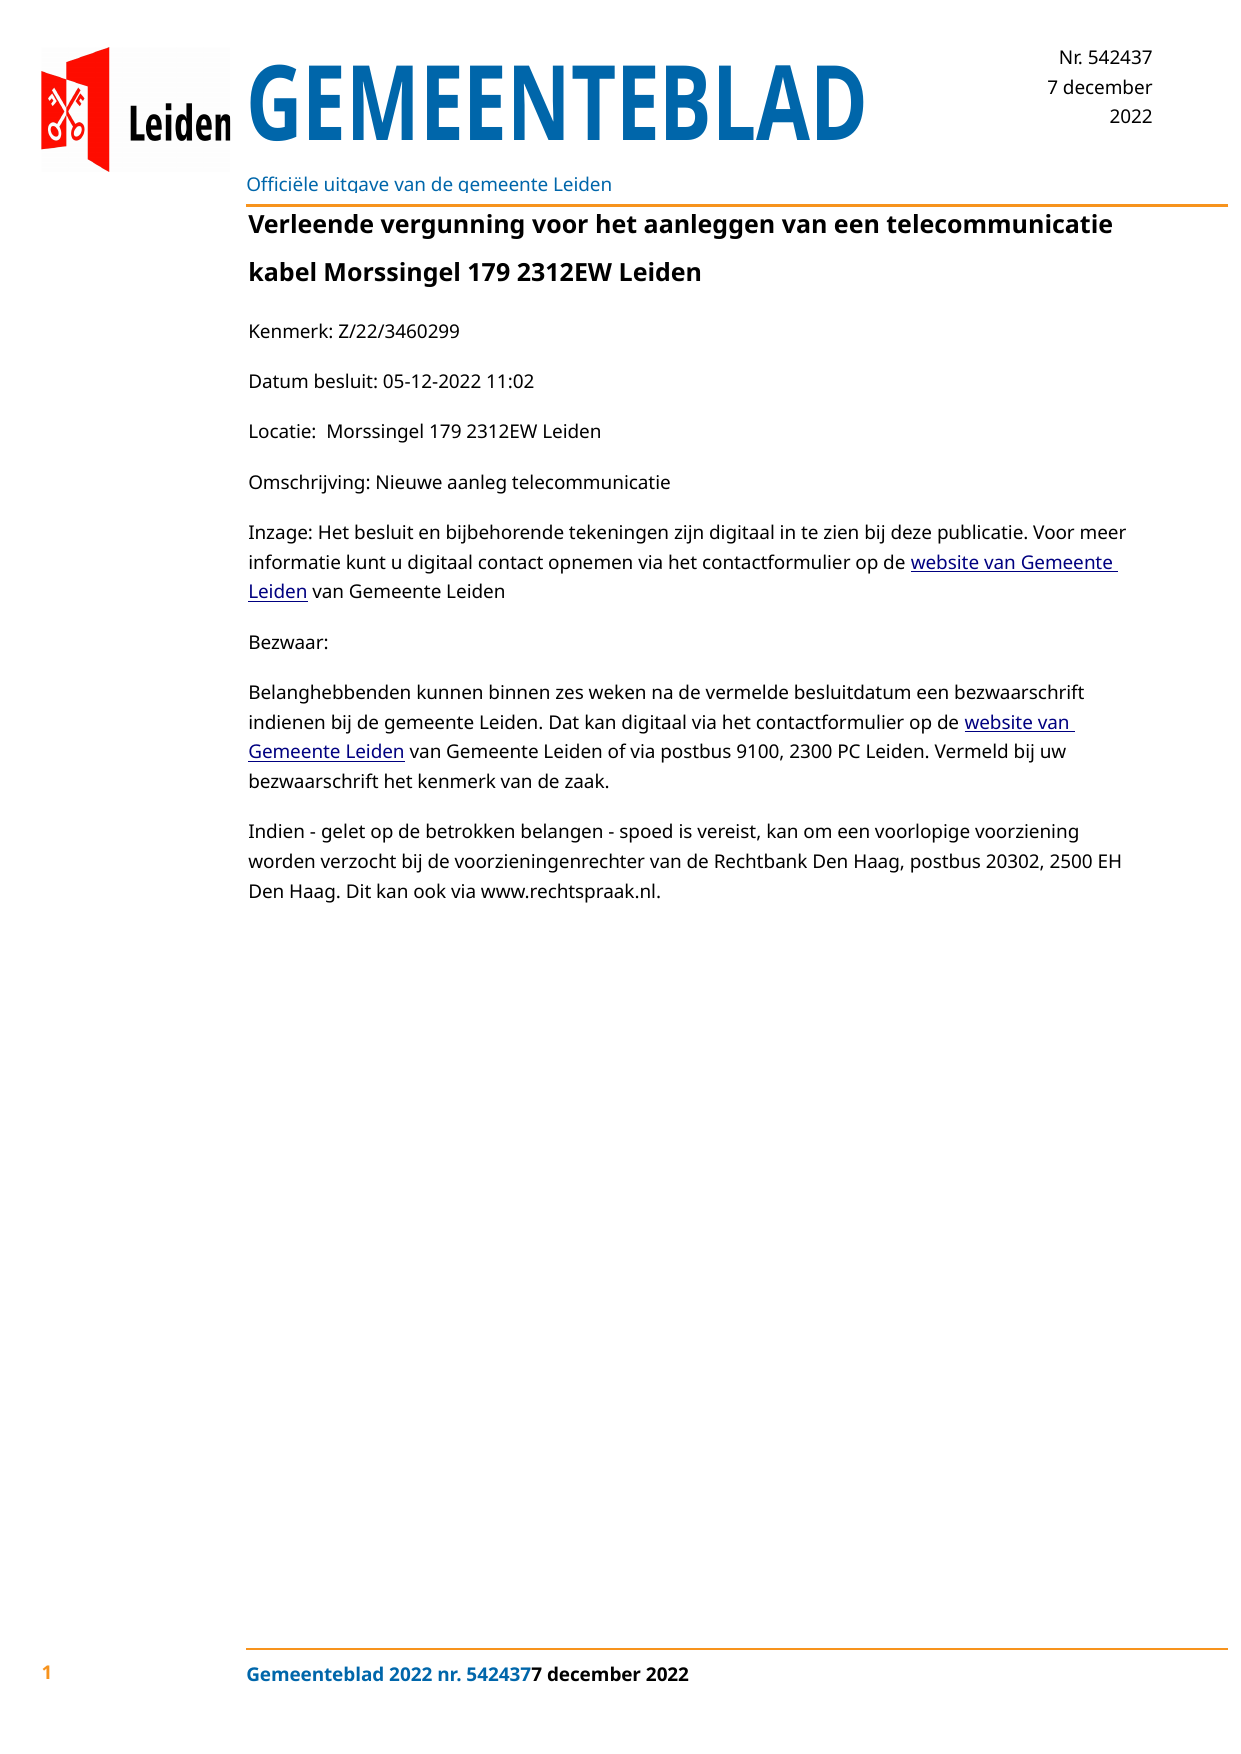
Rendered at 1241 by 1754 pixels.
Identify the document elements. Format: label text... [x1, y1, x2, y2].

text Datum besluit: 05-12-2022 11:02 [248, 368, 1152, 394]
text Bezwaar: [248, 629, 1152, 655]
text Kenmerk: Z/22/3460299 [248, 318, 1152, 344]
text Verleende vergunning voor het aanleggen van een telecommunicatie kabel Morssingel 179 2312EW Leiden [248, 207, 1152, 288]
text Locatie: Morssingel 179 2312EW Leiden [248, 419, 1152, 444]
picture [41, 47, 231, 172]
text Indien - gelet op de betrokken belangen - spoed is vereist, kan om een voorlopige voorziening worden verzocht bij de voorzieningenrechter van de Rechtbank Den Haag, postbus 20302, 2500 EH Den Haag. Dit kan ook via www.rechtspraak.nl. [248, 819, 1152, 904]
text Inzage: Het besluit en bijbehorende tekeningen zijn digitaal in te zien bij deze publicatie. Voor meer informatie kunt u digitaal contact opnemen via het contactformulier op de website van Gemeente Leiden van Gemeente Leiden [248, 519, 1152, 604]
text Omschrijving: Nieuwe aanleg telecommunicatie [248, 469, 1152, 495]
text Belanghebbenden kunnen binnen zes weken na de vermelde besluitdatum een bezwaarschrift indienen bij de gemeente Leiden. Dat kan digitaal via het contactformulier op de website van Gemeente Leiden van Gemeente Leiden of via postbus 9100, 2300 PC Leiden. Vermeld bij uw bezwaarschrift het kenmerk van de zaak. [248, 679, 1152, 794]
